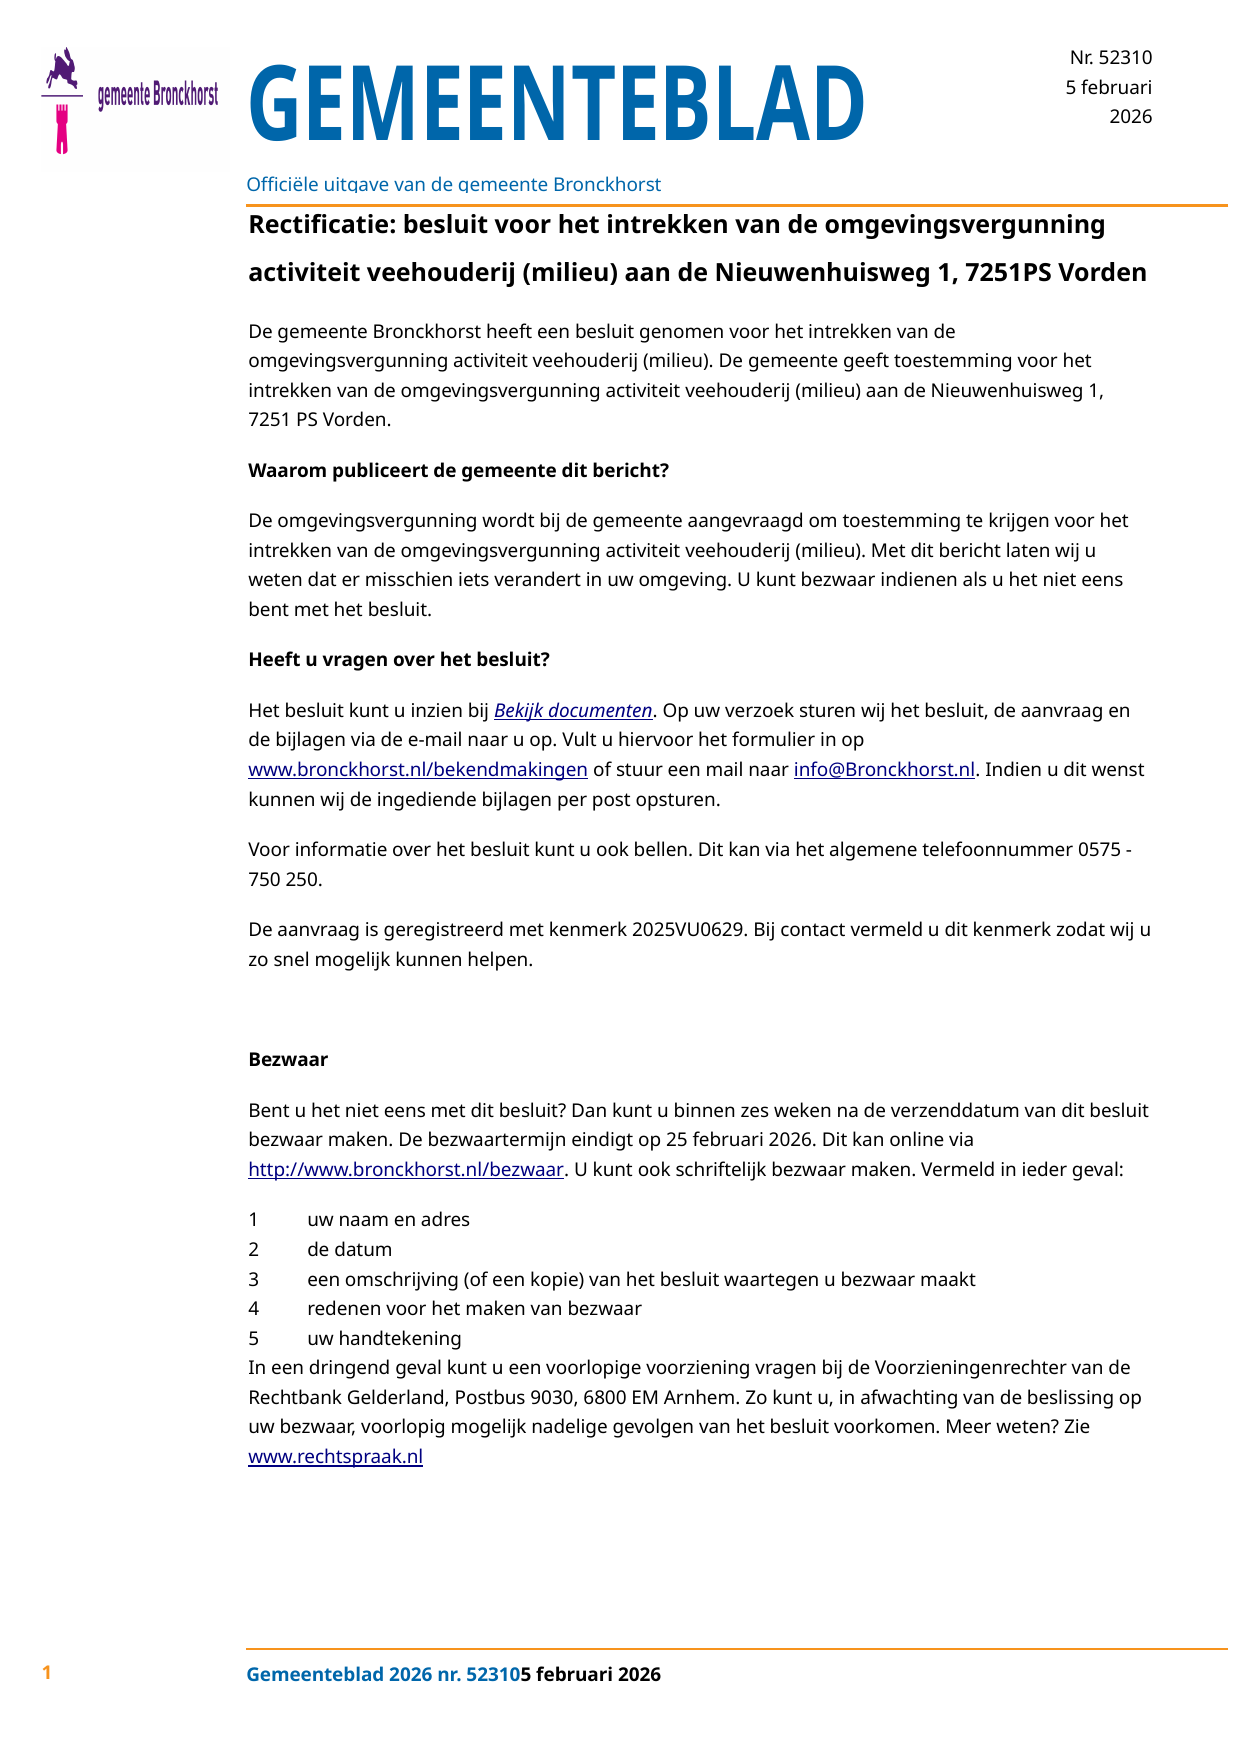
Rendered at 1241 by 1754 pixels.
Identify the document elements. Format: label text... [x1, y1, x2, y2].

text Voor informatie over het besluit kunt u ook bellen. Dit kan via het algemene telefoonnummer 0575 - 750 250. [248, 836, 1152, 892]
list uw handtekening [248, 1325, 1152, 1351]
text Het besluit kunt u inzien bij Bekijk documenten. Op uw verzoek sturen wij het besluit, de aanvraag en de bijlagen via de e-mail naar u op. Vult u hiervoor het formulier in op www.bronckhorst.nl/bekendmakingen of stuur een mail naar info@Bronckhorst.nl. Indien u dit wenst kunnen wij de ingediende bijlagen per post opsturen. [248, 697, 1152, 812]
text De omgevingsvergunning wordt bij de gemeente aangevraagd om toestemming te krijgen voor het intrekken van de omgevingsvergunning activiteit veehouderij (milieu). Met dit bericht laten wij u weten dat er misschien iets verandert in uw omgeving. U kunt bezwaar indienen als u het niet eens bent met het besluit. [248, 507, 1152, 622]
text De gemeente Bronckhorst heeft een besluit genomen voor het intrekken van de omgevingsvergunning activiteit veehouderij (milieu). De gemeente geeft toestemming voor het intrekken van de omgevingsvergunning activiteit veehouderij (milieu) aan de Nieuwenhuisweg 1, 7251 PS Vorden. [248, 318, 1152, 432]
text Rectificatie: besluit voor het intrekken van de omgevingsvergunning activiteit veehouderij (milieu) aan de Nieuwenhuisweg 1, 7251PS Vorden [248, 207, 1152, 288]
picture [41, 47, 231, 172]
list een omschrijving (of een kopie) van het besluit waartegen u bezwaar maakt [248, 1266, 1152, 1292]
list uw naam en adres [248, 1207, 1152, 1232]
list de datum [248, 1236, 1152, 1262]
text Bent u het niet eens met dit besluit? Dan kunt u binnen zes weken na de verzenddatum van dit besluit bezwaar maken. De bezwaartermijn eindigt op 25 februari 2026. Dit kan online via http://www.bronckhorst.nl/bezwaar. U kunt ook schriftelijk bezwaar maken. Vermeld in ieder geval: [248, 1097, 1152, 1182]
text In een dringend geval kunt u een voorlopige voorziening vragen bij de Voorzieningenrechter van de Rechtbank Gelderland, Postbus 9030, 6800 EM Arnhem. Zo kunt u, in afwachting van de beslissing op uw bezwaar, voorlopig mogelijk nadelige gevolgen van het besluit voorkomen. Meer weten? Zie www.rechtspraak.nl [248, 1354, 1152, 1469]
text Heeft u vragen over het besluit? [248, 647, 1152, 672]
text Waarom publiceert de gemeente dit bericht? [248, 457, 1152, 483]
list redenen voor het maken van bezwaar [248, 1295, 1152, 1321]
text Bezwaar [248, 1047, 1152, 1072]
text De aanvraag is geregistreerd met kenmerk 2025VU0629. Bij contact vermeld u dit kenmerk zodat wij u zo snel mogelijk kunnen helpen. [248, 916, 1152, 972]
